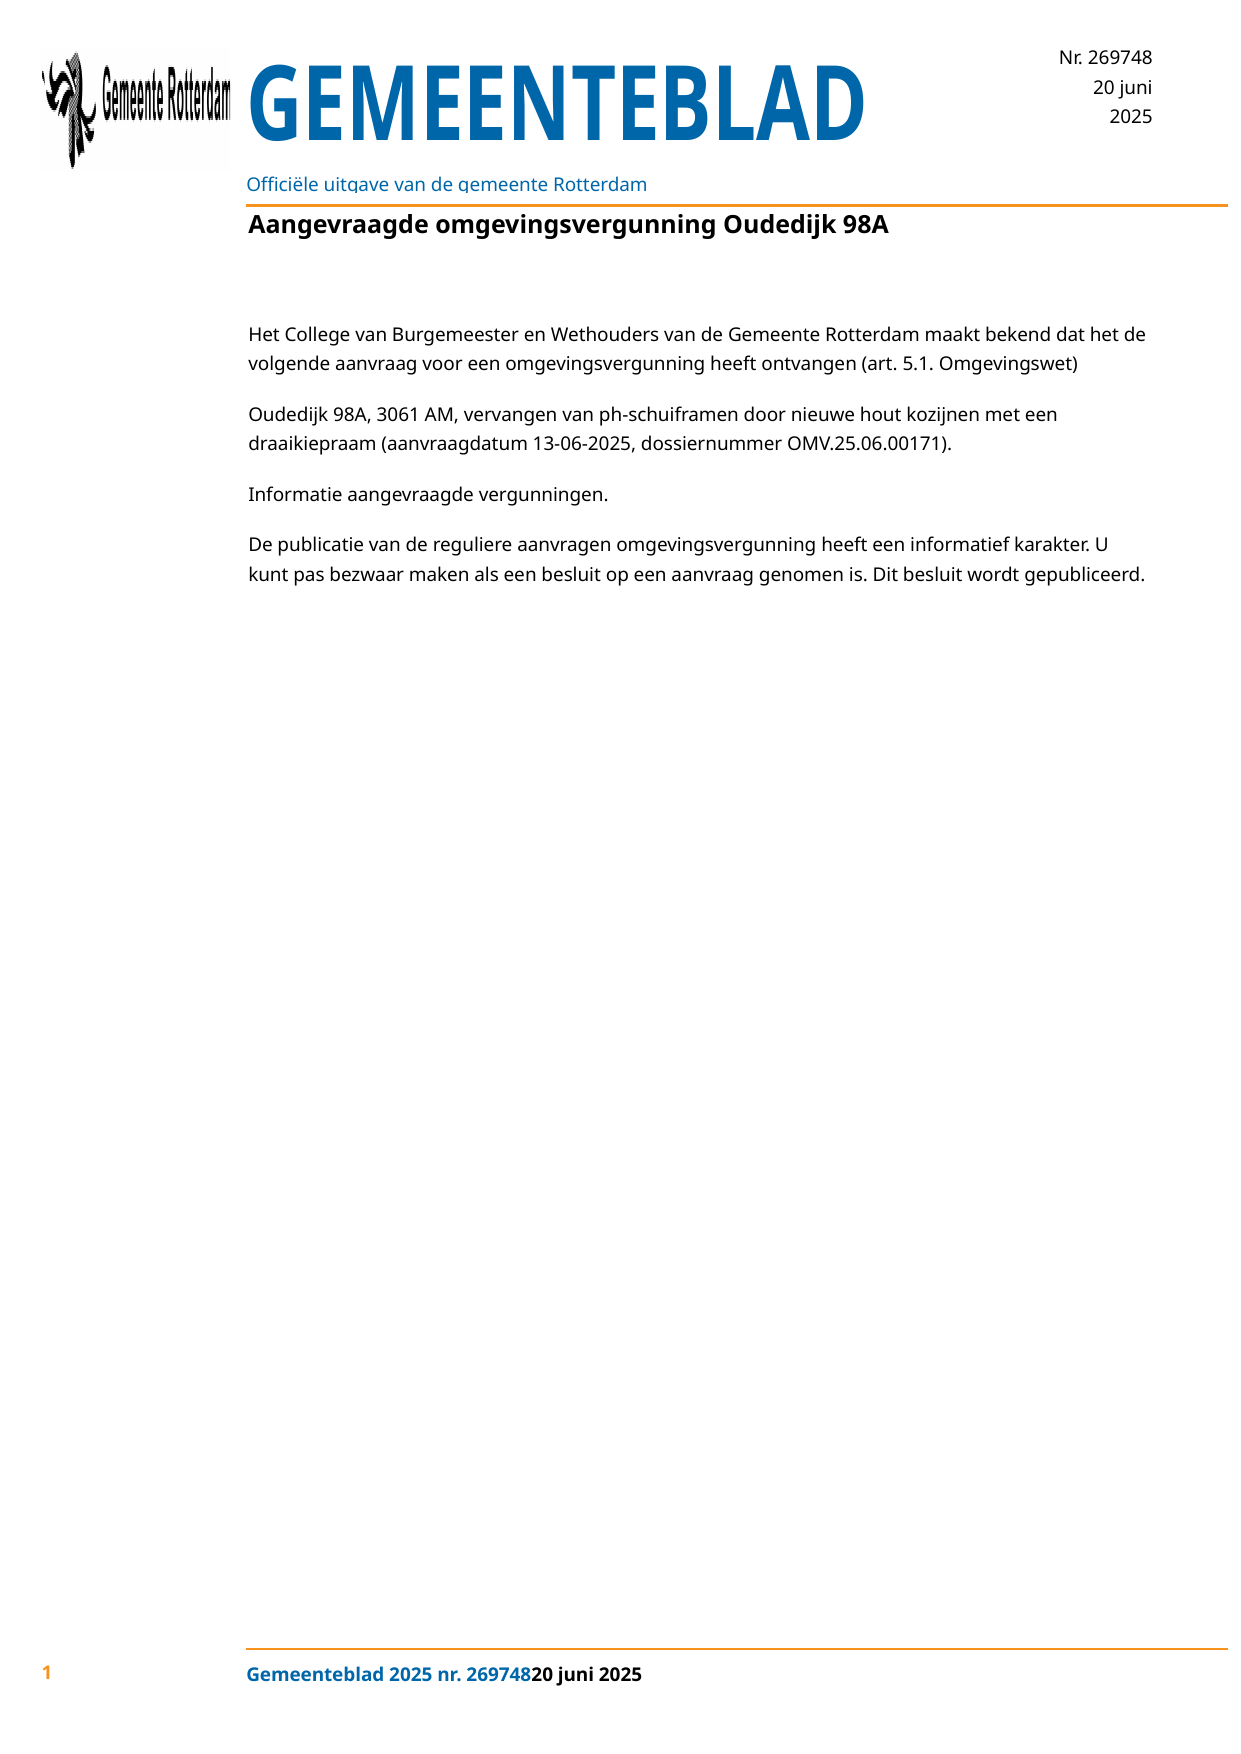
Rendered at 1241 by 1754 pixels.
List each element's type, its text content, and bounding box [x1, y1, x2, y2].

text De publicatie van de reguliere aanvragen omgevingsvergunning heeft een informatief karakter. U kunt pas bezwaar maken als een besluit op een aanvraag genomen is. Dit besluit wordt gepubliceerd. [248, 531, 1152, 586]
text Oudedijk 98A, 3061 AM, vervangen van ph-schuiframen door nieuwe hout kozijnen met een draaikiepraam (aanvraagdatum 13-06-2025, dossiernummer OMV.25.06.00171). [248, 401, 1152, 456]
text Aangevraagde omgevingsvergunning Oudedijk 98A [248, 207, 1152, 241]
text Informatie aangevraagde vergunningen. [248, 481, 1152, 506]
picture [41, 47, 231, 172]
text Het College van Burgemeester en Wethouders van de Gemeente Rotterdam maakt bekend dat het de volgende aanvraag voor een omgevingsvergunning heeft ontvangen (art. 5.1. Omgevingswet) [248, 321, 1152, 376]
